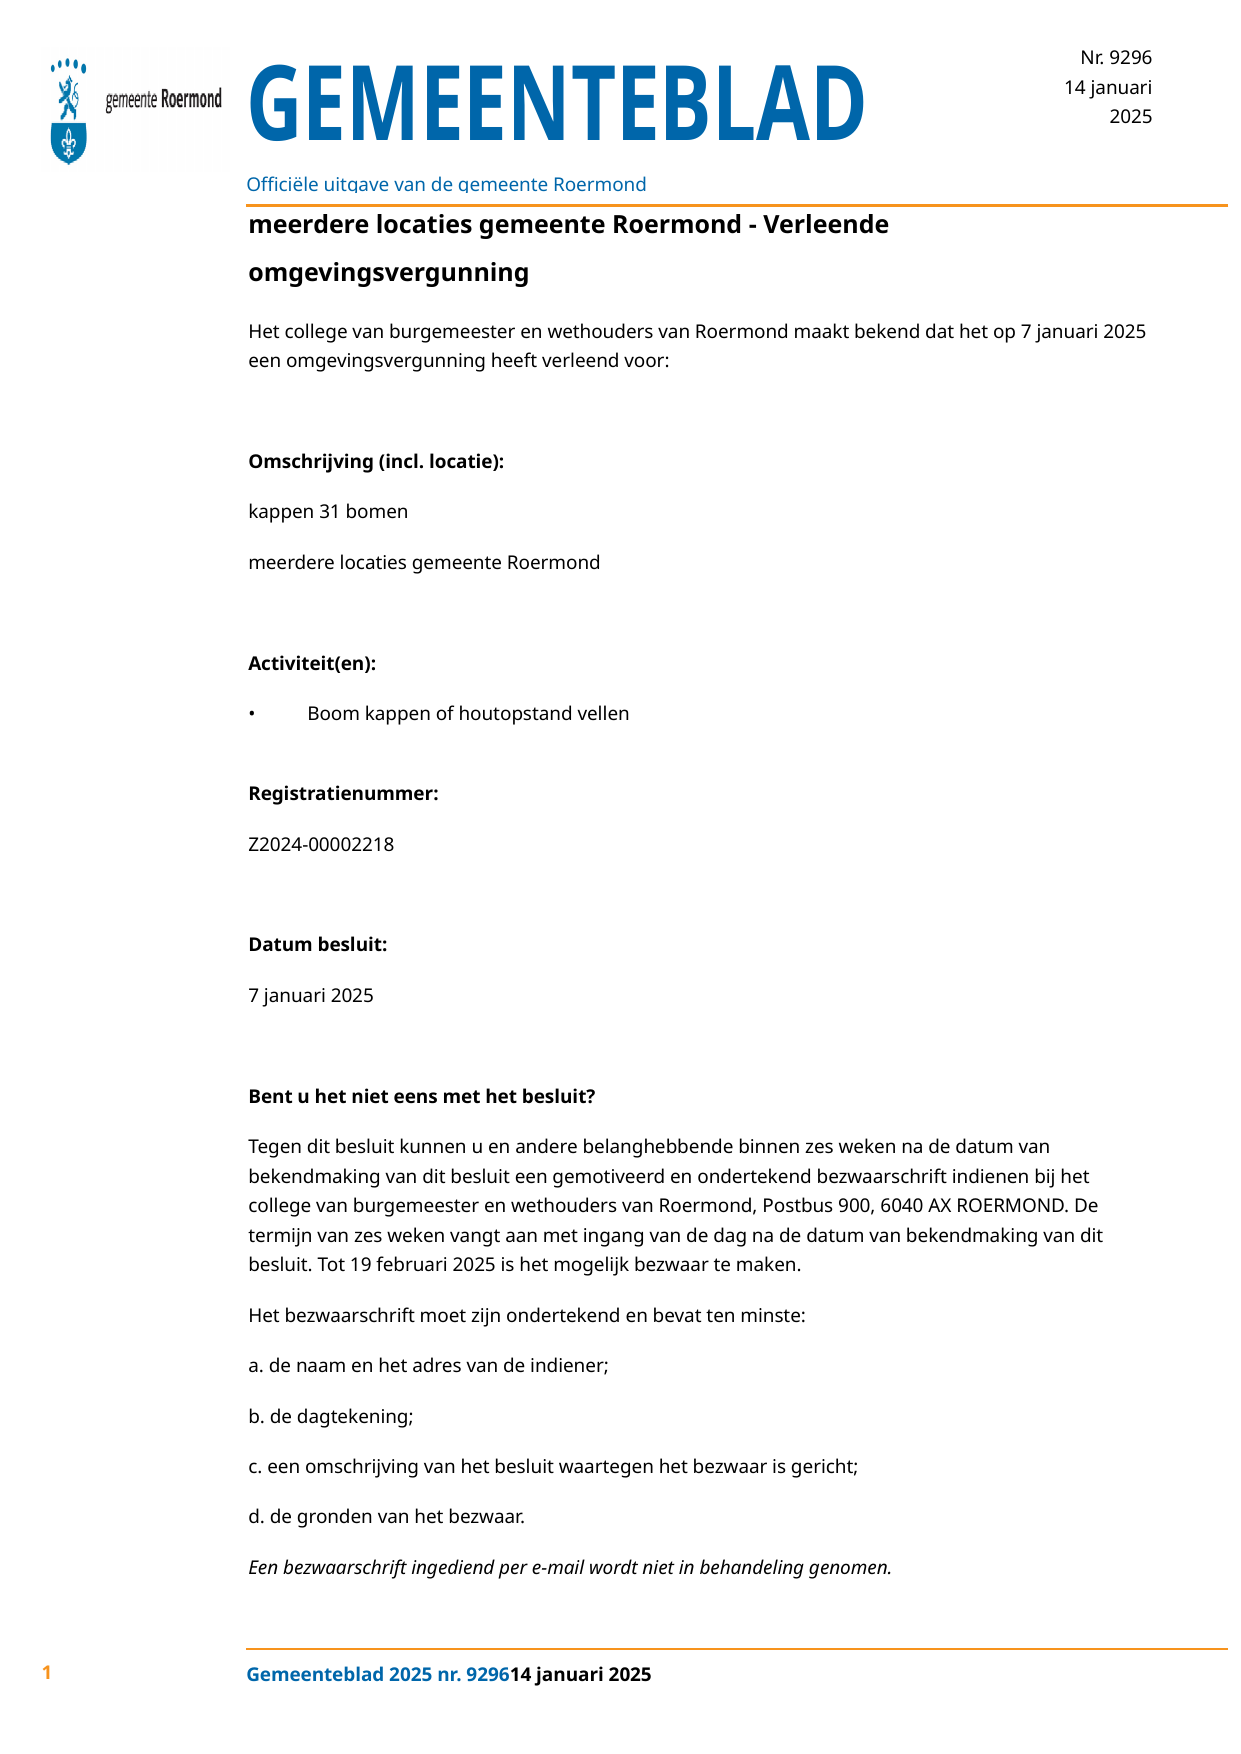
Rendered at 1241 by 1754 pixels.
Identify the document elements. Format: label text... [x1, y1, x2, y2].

text Z2024-00002218 [248, 831, 1152, 857]
text d. de gronden van het bezwaar. [248, 1504, 1152, 1529]
text meerdere locaties gemeente Roermond [248, 549, 1152, 575]
list Boom kappen of houtopstand vellen [248, 700, 1152, 726]
text Omschrijving (incl. locatie): [248, 448, 1152, 474]
text Activiteit(en): [248, 650, 1152, 676]
text Datum besluit: [248, 932, 1152, 957]
text a. de naam en het adres van de indiener; [248, 1352, 1152, 1378]
text 7 januari 2025 [248, 982, 1152, 1008]
text Tegen dit besluit kunnen u en andere belanghebbende binnen zes weken na de datum van bekendmaking van dit besluit een gemotiveerd en ondertekend bezwaarschrift indienen bij het college van burgemeester en wethouders van Roermond, Postbus 900, 6040 AX ROERMOND. De termijn van zes weken vangt aan met ingang van de dag na de datum van bekendmaking van dit besluit. Tot 19 februari 2025 is het mogelijk bezwaar te maken. [248, 1133, 1152, 1277]
text Een bezwaarschrift ingediend per e-mail wordt niet in behandeling genomen. [248, 1554, 1152, 1580]
text kappen 31 bomen [248, 499, 1152, 524]
text Registratienummer: [248, 780, 1152, 806]
text b. de dagtekening; [248, 1403, 1152, 1429]
text Het bezwaarschrift moet zijn ondertekend en bevat ten minste: [248, 1302, 1152, 1328]
picture [41, 47, 231, 172]
text c. een omschrijving van het besluit waartegen het bezwaar is gericht; [248, 1453, 1152, 1479]
text meerdere locaties gemeente Roermond - Verleende omgevingsvergunning [248, 207, 1152, 288]
text Het college van burgemeester en wethouders van Roermond maakt bekend dat het op 7 januari 2025 een omgevingsvergunning heeft verleend voor: [248, 318, 1152, 373]
text Bent u het niet eens met het besluit? [248, 1083, 1152, 1109]
